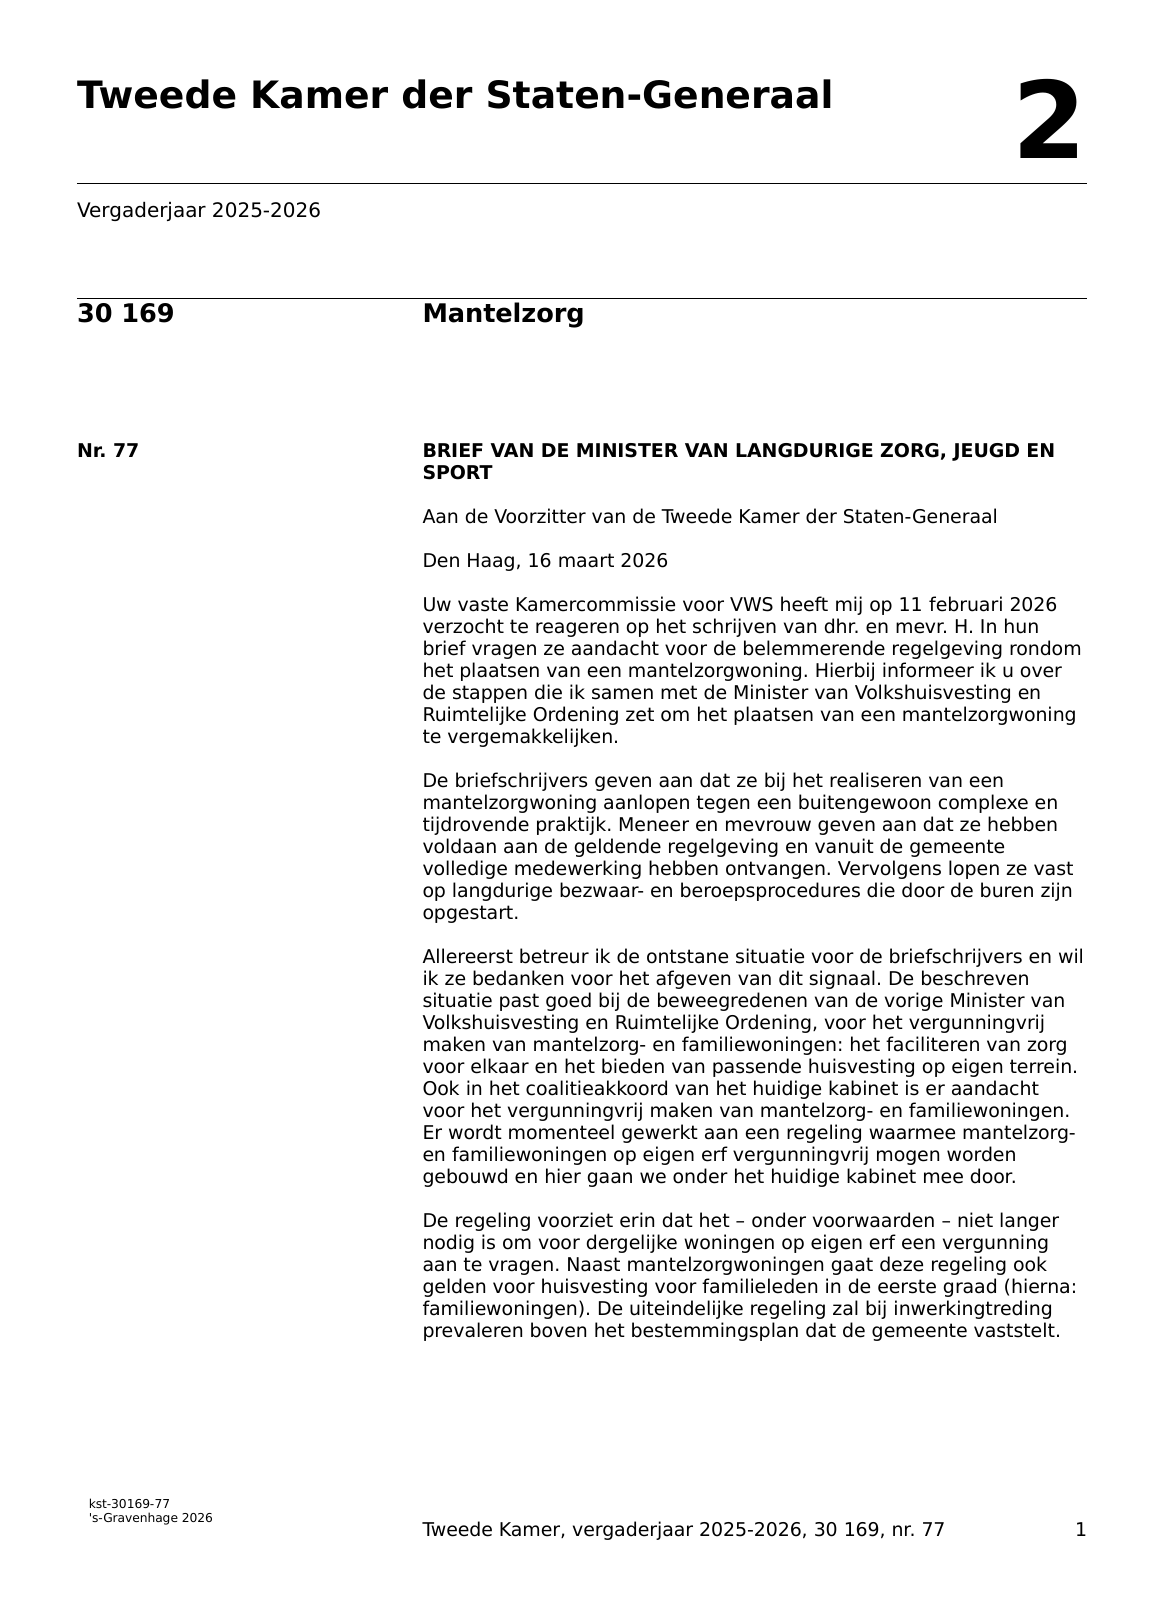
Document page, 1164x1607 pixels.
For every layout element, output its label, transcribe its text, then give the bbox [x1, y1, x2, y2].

text Uw vaste Kamercommissie voor VWS heeft mij op 11 februari 2026 verzocht te reageren op het schrijven van dhr. en mevr. H. In hun brief vragen ze aandacht voor de belemmerende regelgeving rondom het plaatsen van een mantelzorgwoning. Hierbij informeer ik u over de stappen die ik samen met de Minister van Volkshuisvesting en Ruimtelijke Ordening zet om het plaatsen van een mantelzorgwoning te vergemakkelijken. [422, 594, 1087, 748]
text Allereerst betreur ik de ontstane situatie voor de briefschrijvers en wil ik ze bedanken voor het afgeven van dit signaal. De beschreven situatie past goed bij de beweegredenen van de vorige Minister van Volkshuisvesting en Ruimtelijke Ordening, voor het vergunningvrij maken van mantelzorg- en familiewoningen: het faciliteren van zorg voor elkaar en het bieden van passende huisvesting op eigen terrein. [422, 946, 1087, 1078]
text Aan de Voorzitter van de Tweede Kamer der Staten-Generaal [422, 506, 1087, 528]
table_cell Vergaderjaar 2025-2026 [77, 184, 1087, 298]
text Ook in het coalitieakkoord van het huidige kabinet is er aandacht voor het vergunningvrij maken van mantelzorg- en familiewoningen. Er wordt momenteel gewerkt aan een regeling waarmee mantelzorg- en familiewoningen op eigen erf vergunningvrij mogen worden gebouwd en hier gaan we onder het huidige kabinet mee door. [422, 1078, 1087, 1188]
subtitle Nr. 77 BRIEF VAN DE MINISTER VAN LANGDURIGE ZORG, JEUGD EN SPORT [77, 440, 1087, 484]
text kst-30169-77 [88, 1497, 323, 1511]
subtitle 30 169 Mantelzorg [77, 299, 1087, 329]
table_header 2 [886, 59, 1087, 183]
text De regeling voorziet erin dat het – onder voorwaarden – niet langer nodig is om voor dergelijke woningen op eigen erf een vergunning aan te vragen. Naast mantelzorgwoningen gaat deze regeling ook gelden voor huisvesting voor familieleden in de eerste graad (hierna: familiewoningen). De uiteindelijke regeling zal bij inwerkingtreding prevaleren boven het bestemmingsplan dat de gemeente vaststelt. [422, 1210, 1087, 1342]
text 's-Gravenhage 2026 [88, 1511, 323, 1525]
text Den Haag, 16 maart 2026 [422, 550, 1087, 572]
text De briefschrijvers geven aan dat ze bij het realiseren van een mantelzorgwoning aanlopen tegen een buitengewoon complexe en tijdrovende praktijk. Meneer en mevrouw geven aan dat ze hebben voldaan aan de geldende regelgeving en vanuit de gemeente volledige medewerking hebben ontvangen. Vervolgens lopen ze vast op langdurige bezwaar- en beroepsprocedures die door de buren zijn opgestart. [422, 770, 1087, 924]
table_header Tweede Kamer der Staten-Generaal [77, 59, 886, 183]
